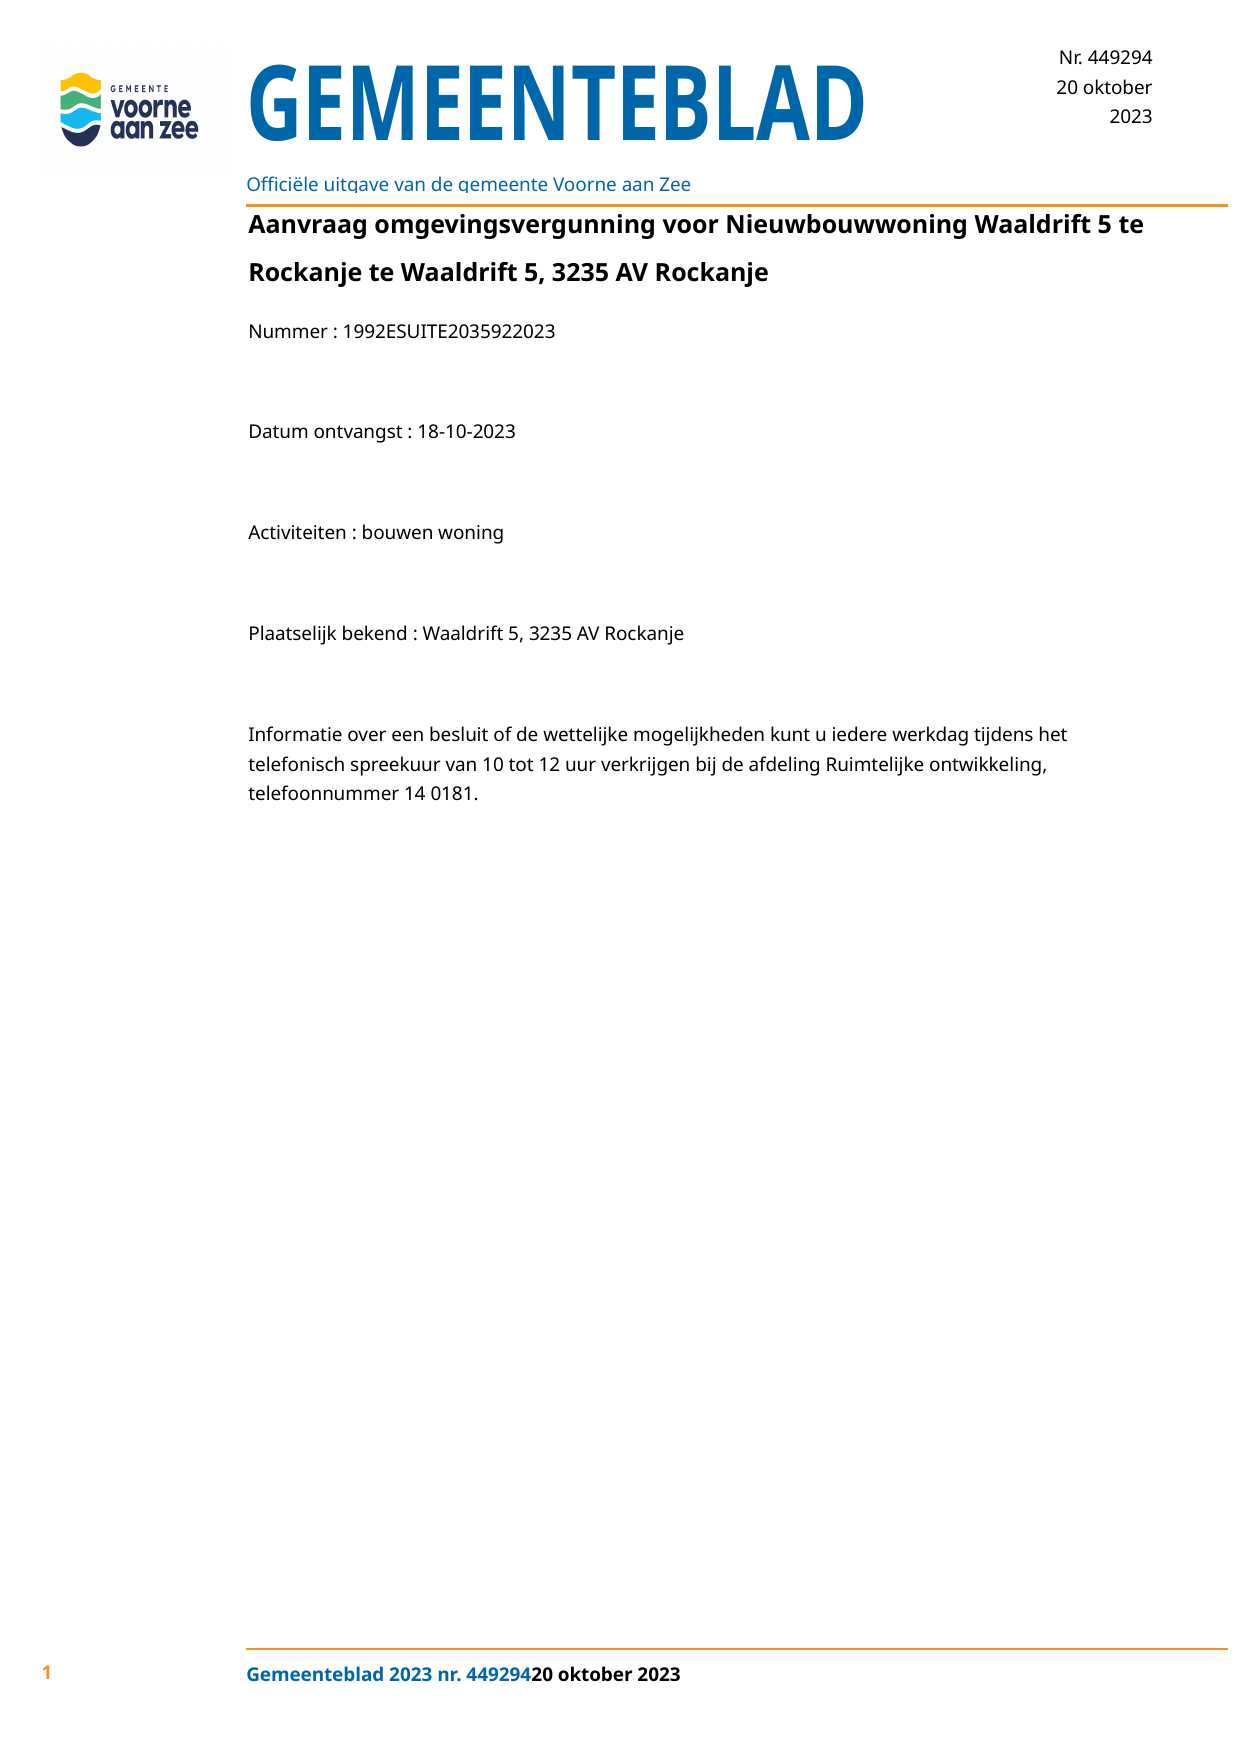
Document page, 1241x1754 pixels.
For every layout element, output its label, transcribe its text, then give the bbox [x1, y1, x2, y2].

text Aanvraag omgevingsvergunning voor Nieuwbouwwoning Waaldrift 5 te Rockanje te Waaldrift 5, 3235 AV Rockanje [248, 207, 1152, 288]
text Nummer : 1992ESUITE2035922023 [248, 318, 1152, 344]
text Plaatselijk bekend : Waaldrift 5, 3235 AV Rockanje [248, 620, 1152, 646]
text Datum ontvangst : 18-10-2023 [248, 419, 1152, 444]
text Informatie over een besluit of de wettelijke mogelijkheden kunt u iedere werkdag tijdens het telefonisch spreekuur van 10 tot 12 uur verkrijgen bij de afdeling Ruimtelijke ontwikkeling, telefoonnummer 14 0181. [248, 721, 1152, 806]
text Activiteiten : bouwen woning [248, 519, 1152, 545]
picture [41, 47, 231, 172]
